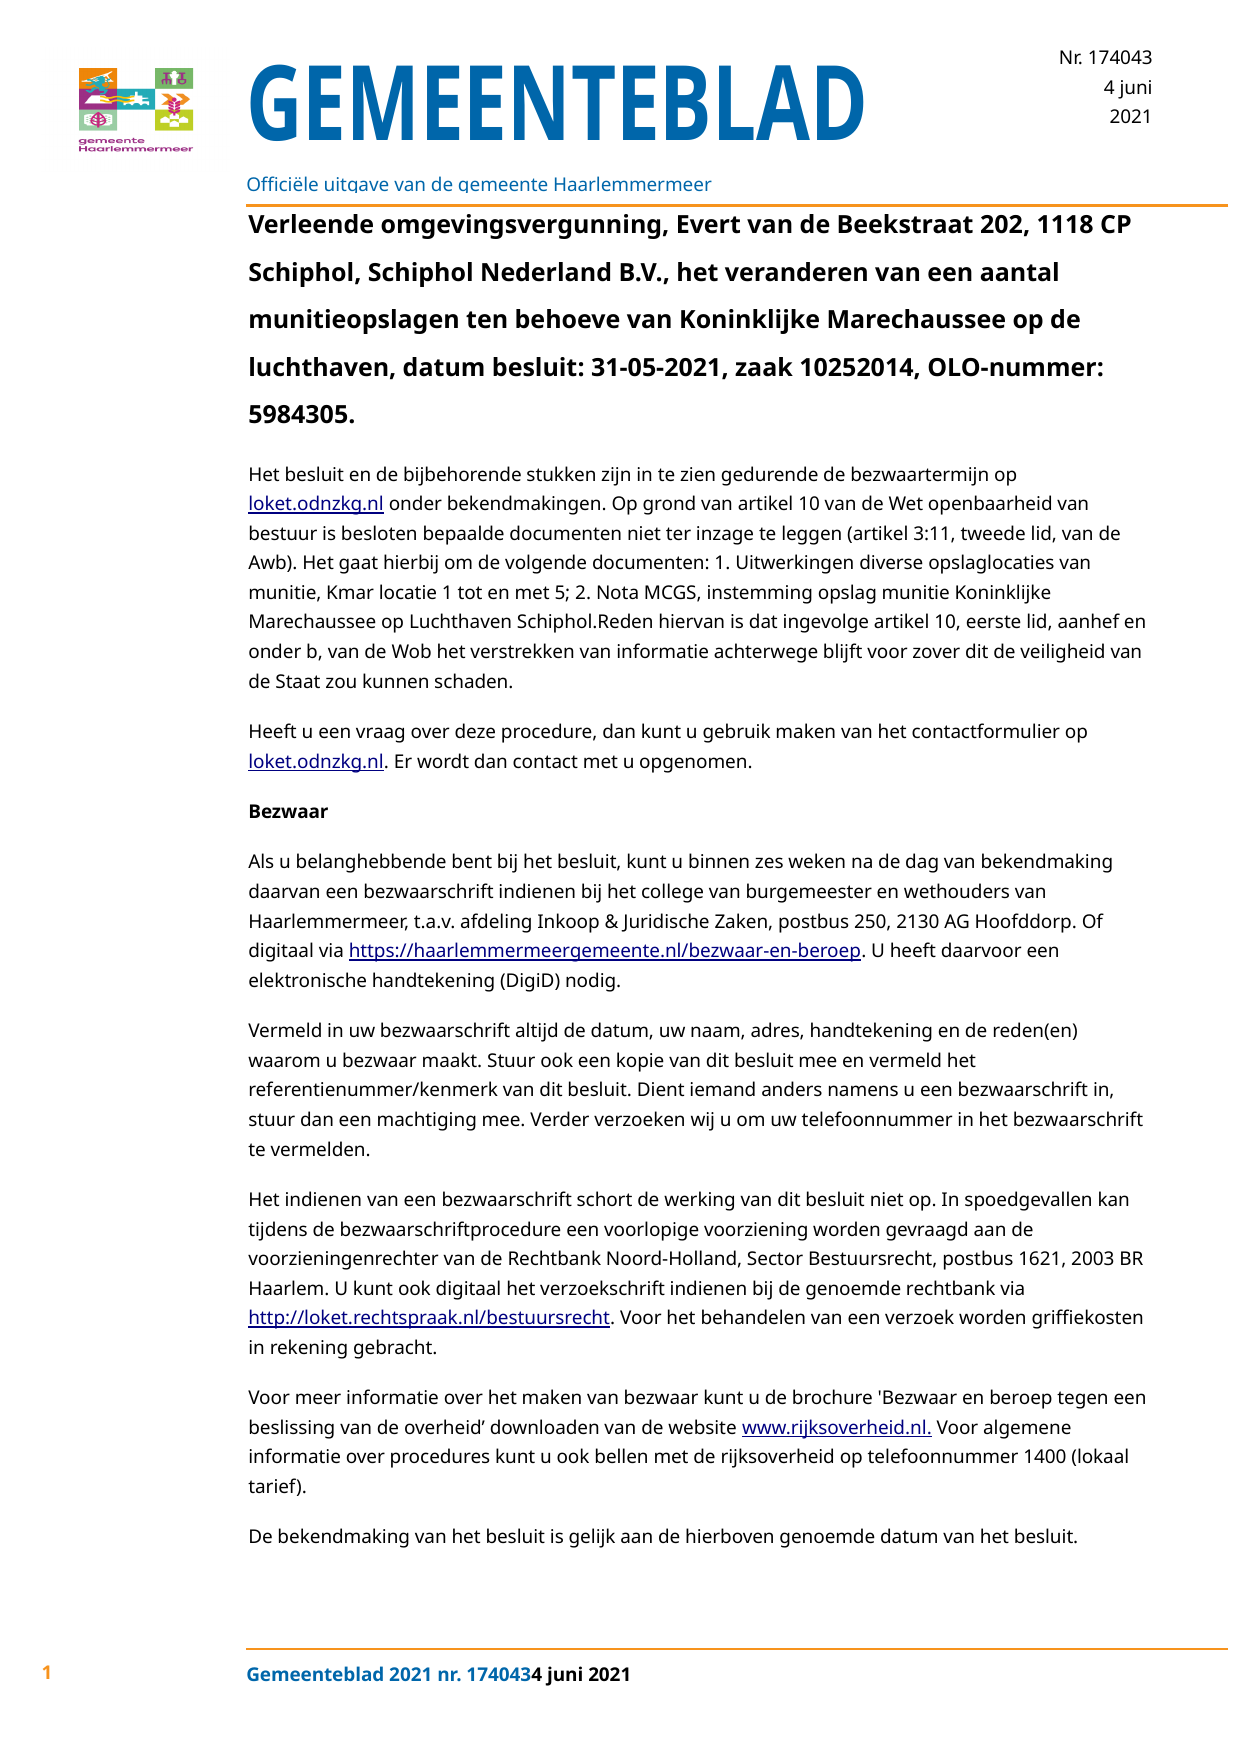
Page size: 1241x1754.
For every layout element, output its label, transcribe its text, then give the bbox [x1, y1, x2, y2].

picture [41, 47, 231, 172]
text Vermeld in uw bezwaarschrift altijd de datum, uw naam, adres, handtekening en de reden(en) waarom u bezwaar maakt. Stuur ook een kopie van dit besluit mee en vermeld het referentienummer/kenmerk van dit besluit. Dient iemand anders namens u een bezwaarschrift in, stuur dan een machtiging mee. Verder verzoeken wij u om uw telefoonnummer in het bezwaarschrift te vermelden. [248, 1017, 1152, 1161]
text De bekendmaking van het besluit is gelijk aan de hierboven genoemde datum van het besluit. [248, 1524, 1152, 1549]
text Het indienen van een bezwaarschrift schort de werking van dit besluit niet op. In spoedgevallen kan tijdens de bezwaarschriftprocedure een voorlopige voorziening worden gevraagd aan de voorzieningenrechter van de Rechtbank Noord-Holland, Sector Bestuursrecht, postbus 1621, 2003 BR Haarlem. U kunt ook digitaal het verzoekschrift indienen bij de genoemde rechtbank via http://loket.rechtspraak.nl/bestuursrecht. Voor het behandelen van een verzoek worden griffiekosten in rekening gebracht. [248, 1186, 1152, 1360]
text Als u belanghebbende bent bij het besluit, kunt u binnen zes weken na de dag van bekendmaking daarvan een bezwaarschrift indienen bij het college van burgemeester en wethouders van Haarlemmermeer, t.a.v. afdeling Inkoop & Juridische Zaken, postbus 250, 2130 AG Hoofddorp. Of digitaal via https://haarlemmermeergemeente.nl/bezwaar-en-beroep. U heeft daarvoor een elektronische handtekening (DigiD) nodig. [248, 849, 1152, 993]
text Het besluit en de bijbehorende stukken zijn in te zien gedurende de bezwaartermijn op loket.odnzkg.nl onder bekendmakingen. Op grond van artikel 10 van de Wet openbaarheid van bestuur is besloten bepaalde documenten niet ter inzage te leggen (artikel 3:11, tweede lid, van de Awb). Het gaat hierbij om de volgende documenten: 1. Uitwerkingen diverse opslaglocaties van munitie, Kmar locatie 1 tot en met 5; 2. Nota MCGS, instemming opslag munitie Koninklijke Marechaussee op Luchthaven Schiphol.Reden hiervan is dat ingevolge artikel 10, eerste lid, aanhef en onder b, van de Wob het verstrekken van informatie achterwege blijft voor zover dit de veiligheid van de Staat zou kunnen schaden. [248, 461, 1152, 693]
text Voor meer informatie over het maken van bezwaar kunt u de brochure 'Bezwaar en beroep tegen een beslissing van de overheid’ downloaden van de website www.rijksoverheid.nl. Voor algemene informatie over procedures kunt u ook bellen met de rijksoverheid op telefoonnummer 1400 (lokaal tarief). [248, 1384, 1152, 1499]
text Bezwaar [248, 798, 1152, 824]
text Heeft u een vraag over deze procedure, dan kunt u gebruik maken van het contactformulier op loket.odnzkg.nl. Er wordt dan contact met u opgenomen. [248, 718, 1152, 773]
text Verleende omgevingsvergunning, Evert van de Beekstraat 202, 1118 CP Schiphol, Schiphol Nederland B.V., het veranderen van een aantal munitieopslagen ten behoeve van Koninklijke Marechaussee op de luchthaven, datum besluit: 31-05-2021, zaak 10252014, OLO-nummer: 5984305. [248, 207, 1152, 431]
